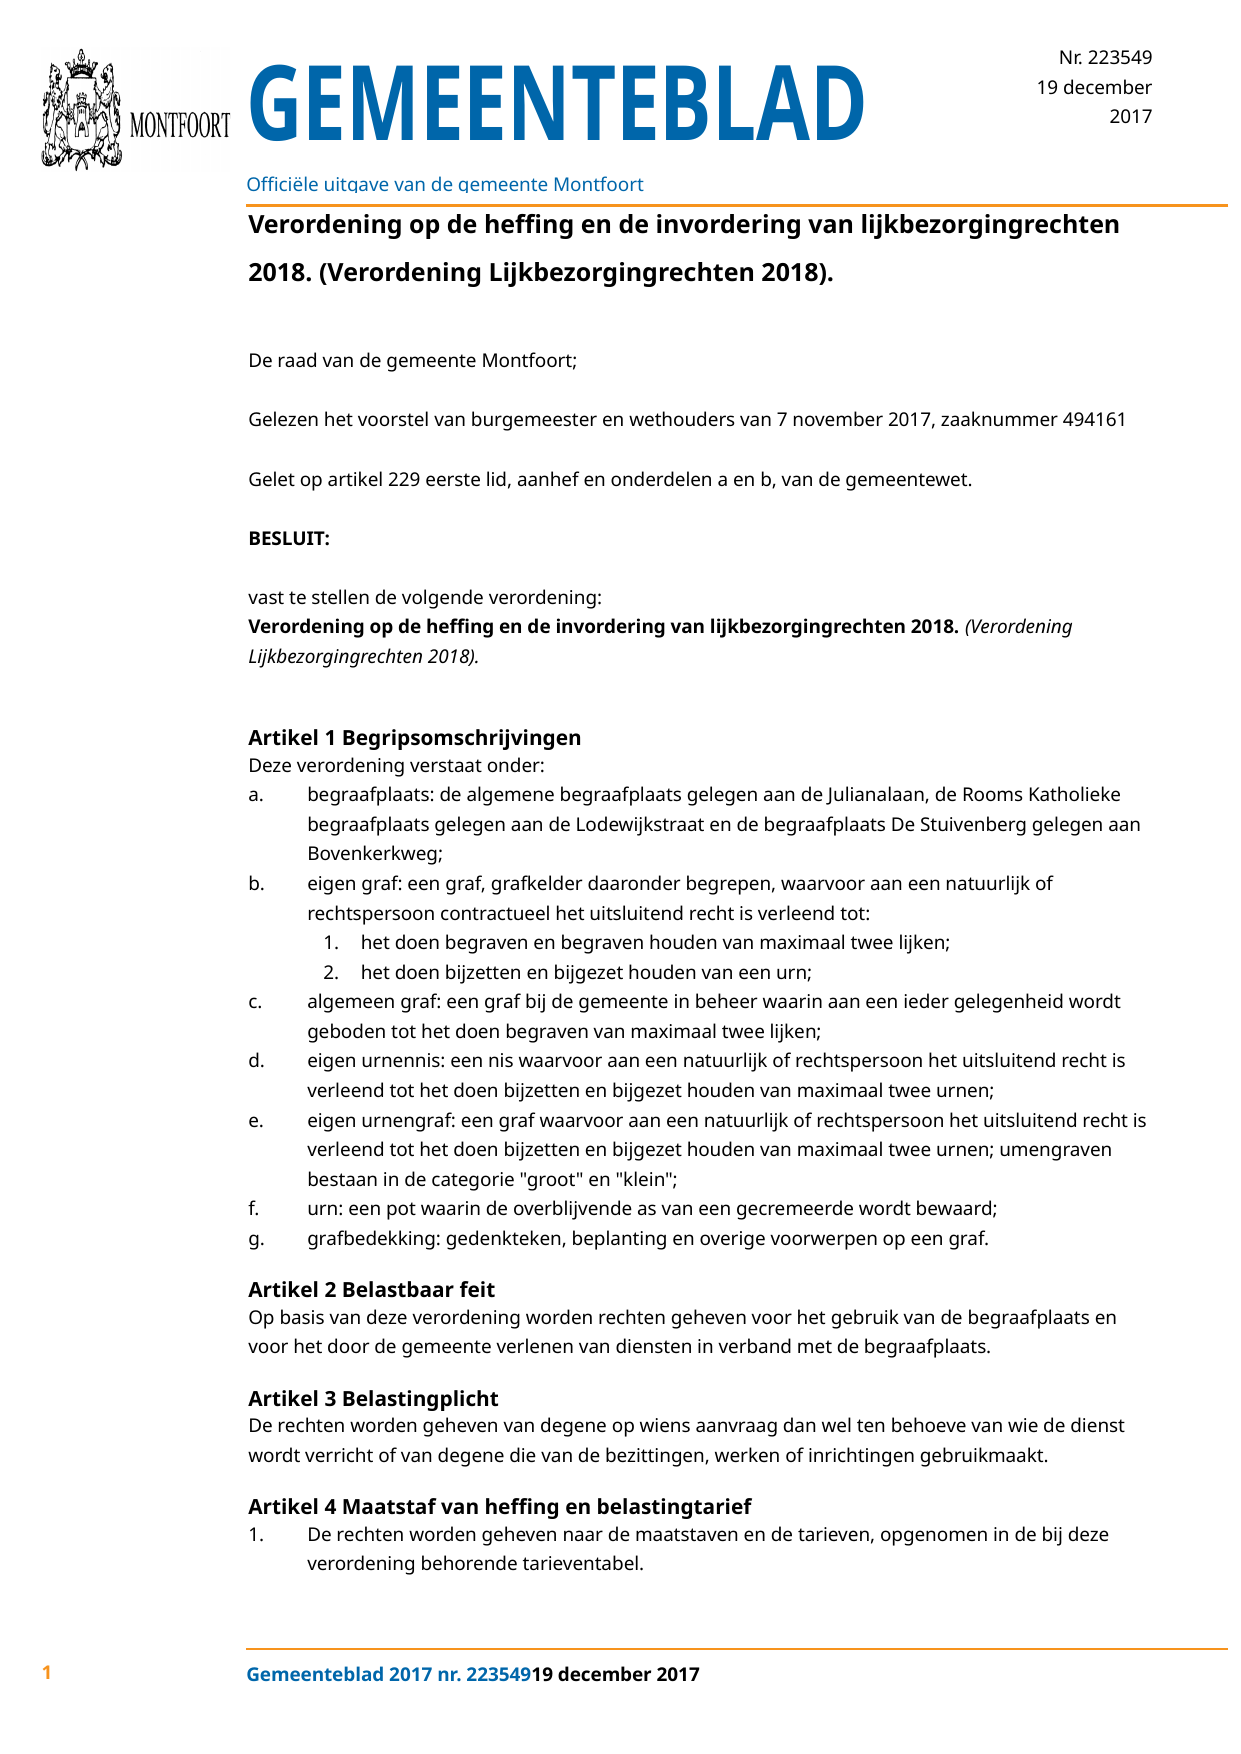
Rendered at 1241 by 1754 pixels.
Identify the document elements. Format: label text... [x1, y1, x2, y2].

list algemeen graf: een graf bij de gemeente in beheer waarin aan een ieder gelegenheid wordt geboden tot het doen begraven van maximaal twee lijken; [248, 988, 1152, 1044]
list eigen urnennis: een nis waarvoor aan een natuurlijk of rechtspersoon het uitsluitend recht is verleend tot het doen bijzetten en bijgezet houden van maximaal twee urnen; [248, 1048, 1152, 1103]
text BESLUIT: [248, 525, 1152, 551]
text De rechten worden geheven van degene op wiens aanvraag dan wel ten behoeve van wie de dienst wordt verricht of van degene die van de bezittingen, werken of inrichtingen gebruikmaakt. [248, 1412, 1152, 1468]
text Verordening op de heffing en de invordering van lijkbezorgingrechten 2018. (Verordening Lijkbezorgingrechten 2018). [248, 614, 1152, 669]
list urn: een pot waarin de overblijvende as van een gecremeerde wordt bewaard; [248, 1196, 1152, 1221]
text Artikel 1 Begripsomschrijvingen [248, 723, 1152, 752]
picture [41, 47, 231, 172]
list De rechten worden geheven naar de maatstaven en de tarieven, opgenomen in de bij deze verordening behorende tarieventabel. [248, 1521, 1152, 1576]
text Deze verordening verstaat onder: [248, 752, 1152, 777]
text Verordening op de heffing en de invordering van lijkbezorgingrechten 2018. (Verordening Lijkbezorgingrechten 2018). [248, 207, 1152, 288]
list begraafplaats: de algemene begraafplaats gelegen aan de Julianalaan, de Rooms Katholieke begraafplaats gelegen aan de Lodewijkstraat en de begraafplaats De Stuivenberg gelegen aan Bovenkerkweg; [248, 781, 1152, 866]
text Artikel 2 Belastbaar feit [248, 1276, 1152, 1304]
list eigen graf: een graf, grafkelder daaronder begrepen, waarvoor aan een natuurlijk of rechtspersoon contractueel het uitsluitend recht is verleend tot: [248, 870, 1152, 925]
text Gelezen het voorstel van burgemeester en wethouders van 7 november 2017, zaaknummer 494161 [248, 407, 1152, 432]
text De raad van de gemeente Montfoort; [248, 347, 1152, 373]
list het doen bijzetten en bijgezet houden van een urn; [323, 959, 1152, 984]
text Artikel 4 Maatstaf van heffing en belastingtarief [248, 1492, 1152, 1521]
text vast te stellen de volgende verordening: [248, 584, 1152, 610]
text Artikel 3 Belastingplicht [248, 1384, 1152, 1412]
list het doen begraven en begraven houden van maximaal twee lijken; [323, 929, 1152, 955]
list grafbedekking: gedenkteken, beplanting en overige voorwerpen op een graf. [248, 1225, 1152, 1251]
text Gelet op artikel 229 eerste lid, aanhef en onderdelen a en b, van de gemeentewet. [248, 466, 1152, 492]
text Op basis van deze verordening worden rechten geheven voor het gebruik van de begraafplaats en voor het door de gemeente verlenen van diensten in verband met de begraafplaats. [248, 1304, 1152, 1359]
list eigen urnengraf: een graf waarvoor aan een natuurlijk of rechtspersoon het uitsluitend recht is verleend tot het doen bijzetten en bijgezet houden van maximaal twee urnen; umengraven bestaan in de categorie "groot" en "klein"; [248, 1107, 1152, 1192]
